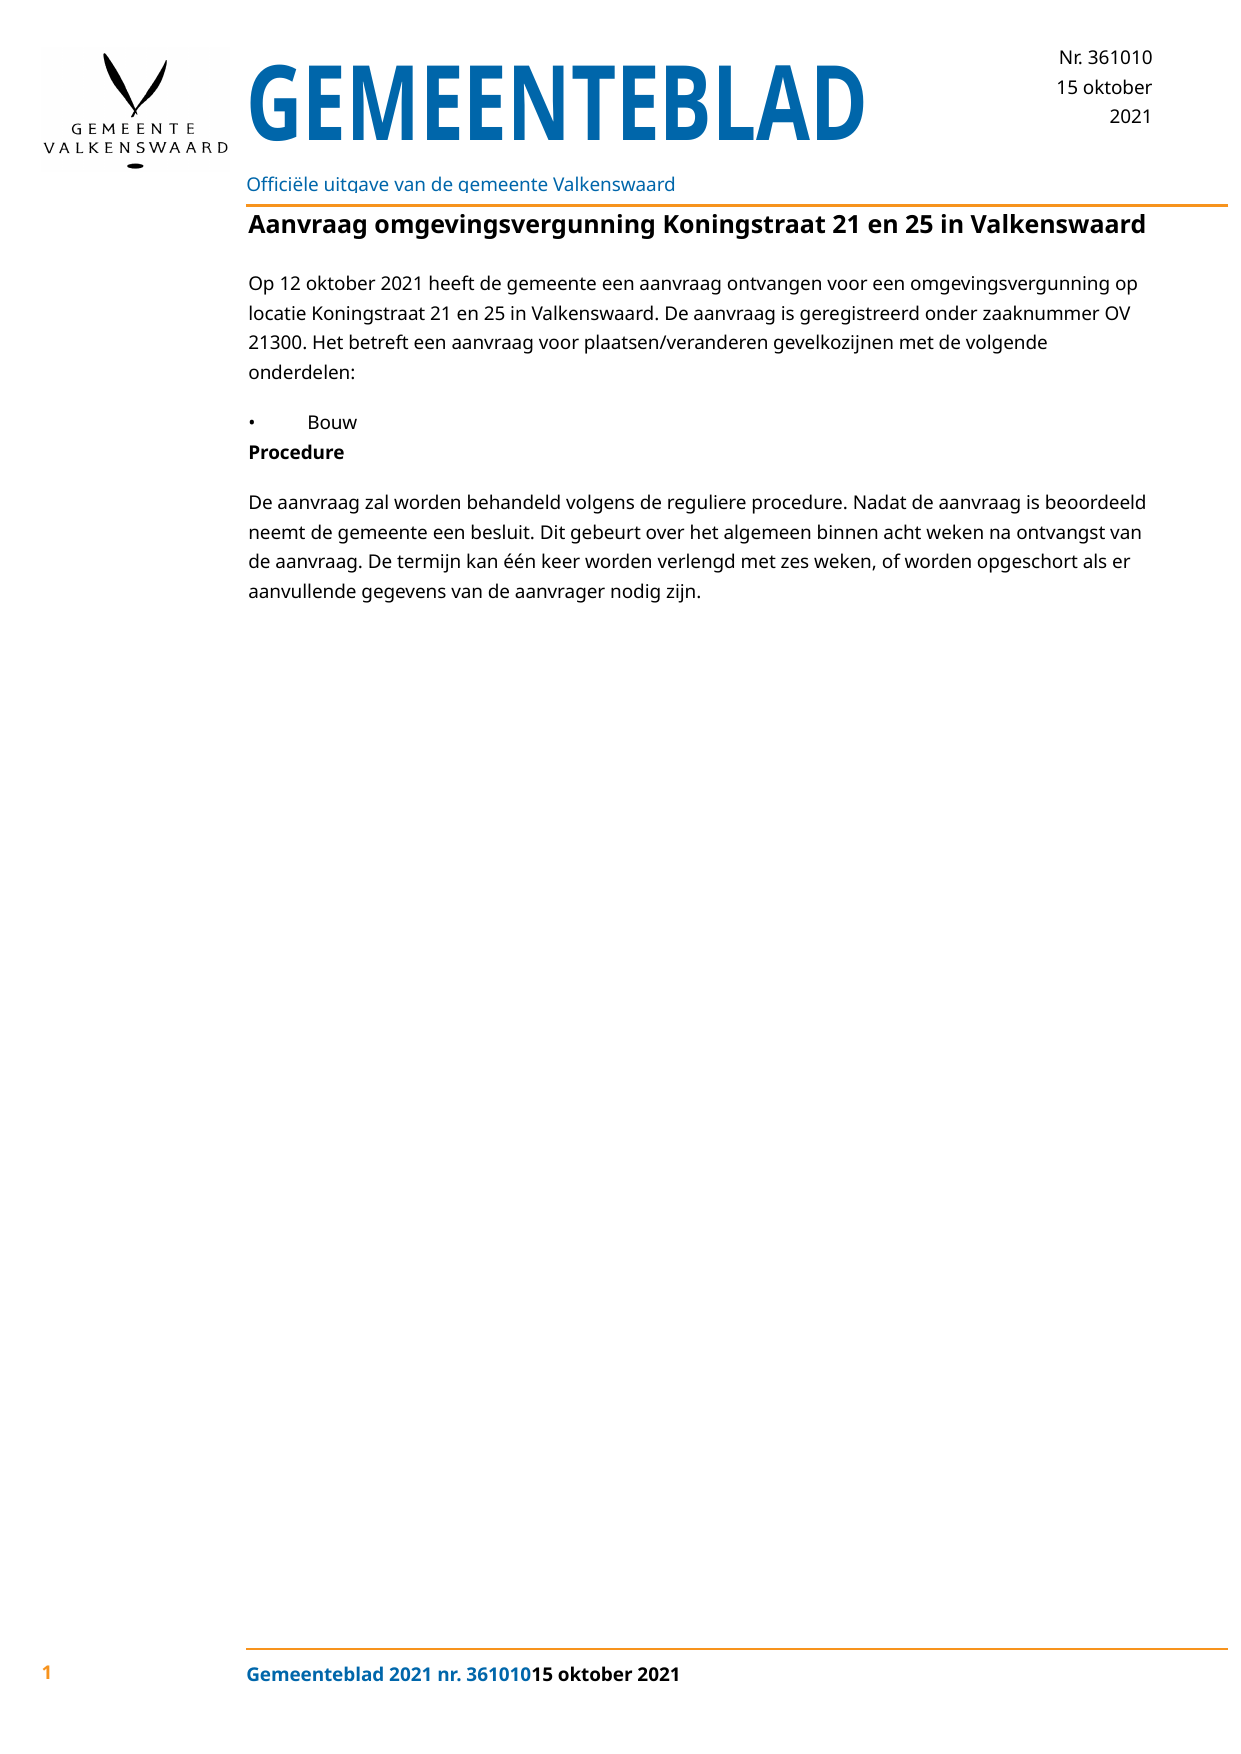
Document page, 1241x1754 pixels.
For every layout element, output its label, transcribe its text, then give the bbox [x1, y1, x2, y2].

text Aanvraag omgevingsvergunning Koningstraat 21 en 25 in Valkenswaard [248, 207, 1152, 241]
text Op 12 oktober 2021 heeft de gemeente een aanvraag ontvangen voor een omgevingsvergunning op locatie Koningstraat 21 en 25 in Valkenswaard. De aanvraag is geregistreerd onder zaaknummer OV 21300. Het betreft een aanvraag voor plaatsen/veranderen gevelkozijnen met de volgende onderdelen: [248, 270, 1152, 385]
text Procedure [248, 439, 1152, 465]
picture [41, 47, 231, 172]
text De aanvraag zal worden behandeld volgens de reguliere procedure. Nadat de aanvraag is beoordeeld neemt de gemeente een besluit. Dit gebeurt over het algemeen binnen acht weken na ontvangst van de aanvraag. De termijn kan één keer worden verlengd met zes weken, of worden opgeschort als er aanvullende gegevens van de aanvrager nodig zijn. [248, 489, 1152, 604]
list Bouw [248, 409, 1152, 435]
